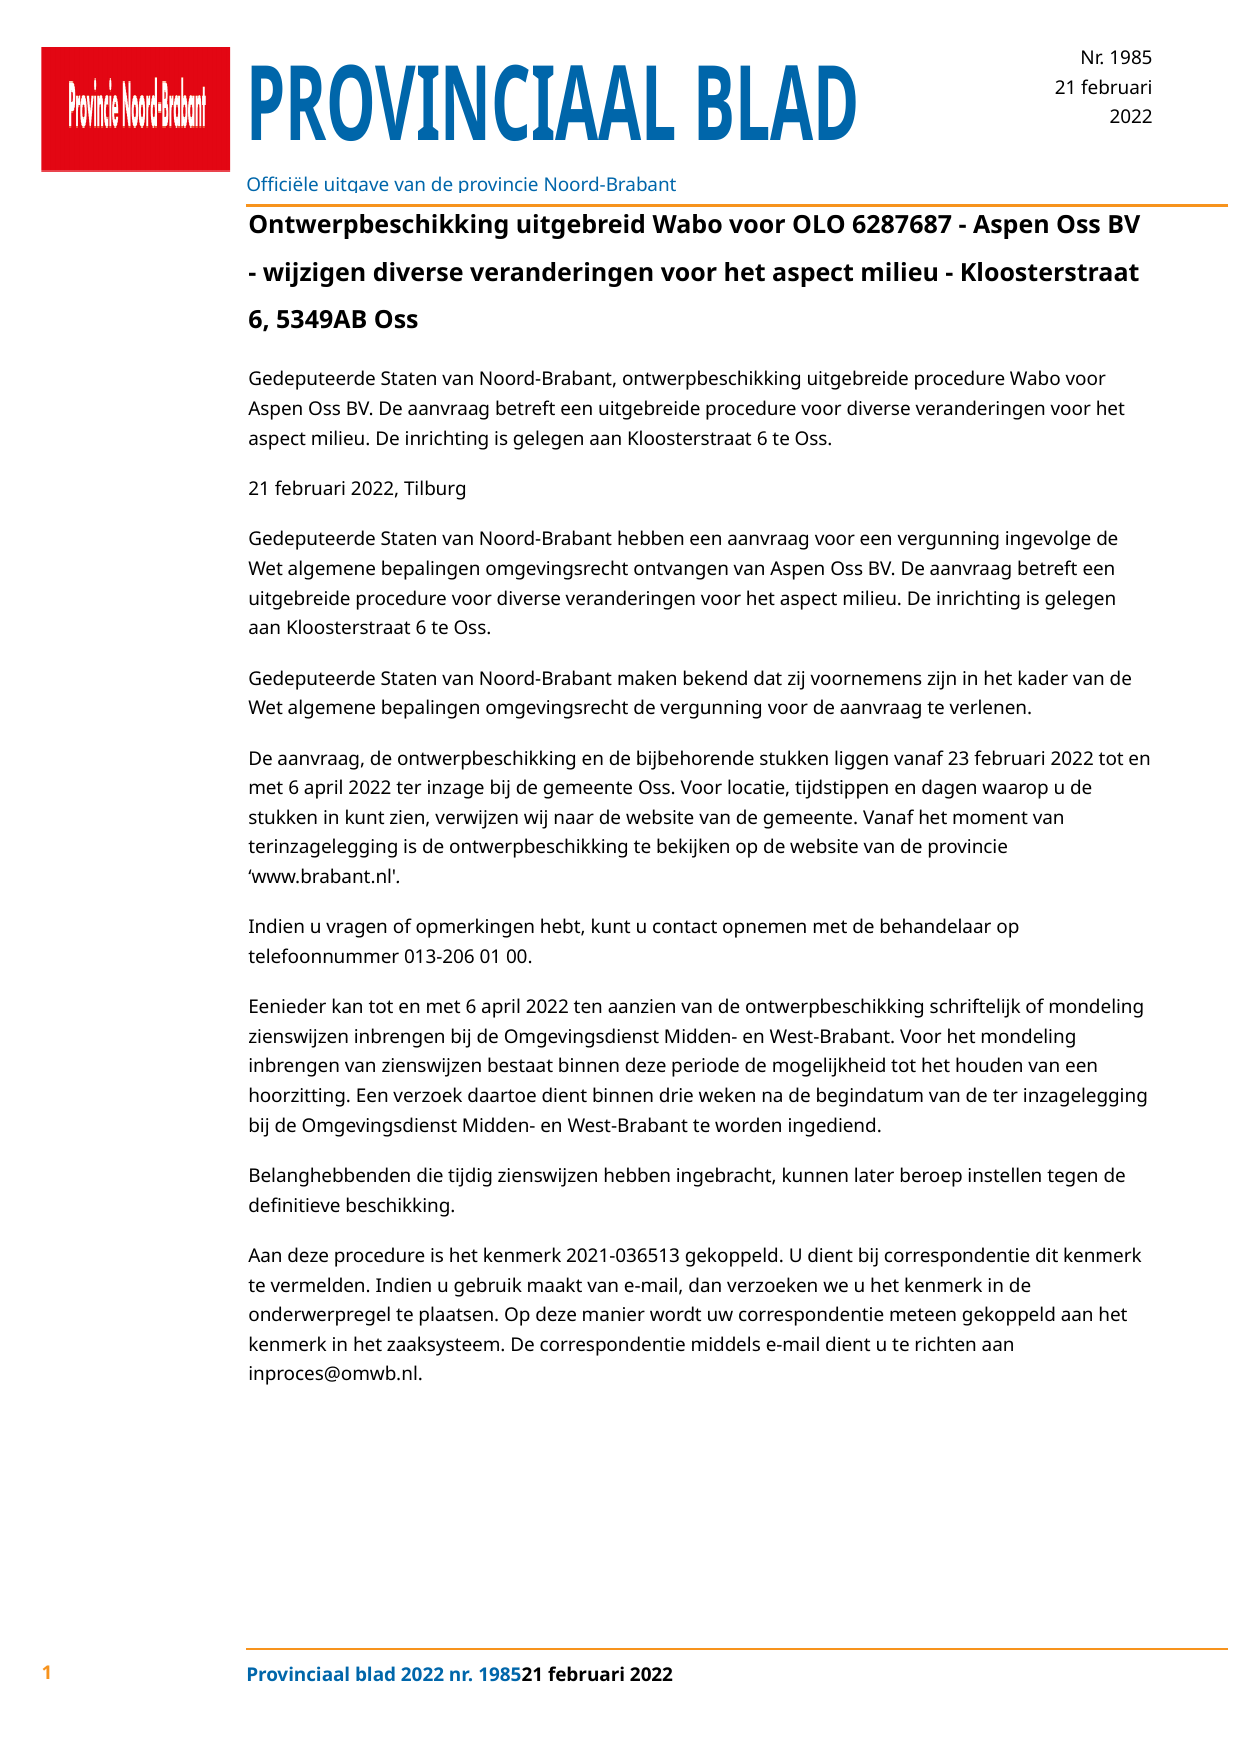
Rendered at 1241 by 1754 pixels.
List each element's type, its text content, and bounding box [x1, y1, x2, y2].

text Aan deze procedure is het kenmerk 2021-036513 gekoppeld. U dient bij correspondentie dit kenmerk te vermelden. Indien u gebruik maakt van e-mail, dan verzoeken we u het kenmerk in de onderwerpregel te plaatsen. Op deze manier wordt uw correspondentie meteen gekoppeld aan het kenmerk in het zaaksysteem. De correspondentie middels e-mail dient u te richten aan inproces@omwb.nl. [248, 1242, 1152, 1386]
text Indien u vragen of opmerkingen hebt, kunt u contact opnemen met de behandelaar op telefoonnummer 013-206 01 00. [248, 913, 1152, 969]
text Gedeputeerde Staten van Noord-Brabant, ontwerpbeschikking uitgebreide procedure Wabo voor Aspen Oss BV. De aanvraag betreft een uitgebreide procedure voor diverse veranderingen voor het aspect milieu. De inrichting is gelegen aan Kloosterstraat 6 te Oss. [248, 366, 1152, 450]
text De aanvraag, de ontwerpbeschikking en de bijbehorende stukken liggen vanaf 23 februari 2022 tot en met 6 april 2022 ter inzage bij de gemeente Oss. Voor locatie, tijdstippen en dagen waarop u de stukken in kunt zien, verwijzen wij naar de website van de gemeente. Vanaf het moment van terinzagelegging is de ontwerpbeschikking te bekijken op de website van de provincie ‘www.brabant.nl'. [248, 745, 1152, 889]
text Gedeputeerde Staten van Noord-Brabant hebben een aanvraag voor een vergunning ingevolge de Wet algemene bepalingen omgevingsrecht ontvangen van Aspen Oss BV. De aanvraag betreft een uitgebreide procedure voor diverse veranderingen voor het aspect milieu. De inrichting is gelegen aan Kloosterstraat 6 te Oss. [248, 526, 1152, 640]
text Belanghebbenden die tijdig zienswijzen hebben ingebracht, kunnen later beroep instellen tegen de definitieve beschikking. [248, 1162, 1152, 1217]
text Ontwerpbeschikking uitgebreid Wabo voor OLO 6287687 - Aspen Oss BV - wijzigen diverse veranderingen voor het aspect milieu - Kloosterstraat 6, 5349AB Oss [248, 207, 1152, 336]
text Eenieder kan tot en met 6 april 2022 ten aanzien van de ontwerpbeschikking schriftelijk of mondeling zienswijzen inbrengen bij de Omgevingsdienst Midden- en West-Brabant. Voor het mondeling inbrengen van zienswijzen bestaat binnen deze periode de mogelijkheid tot het houden van een hoorzitting. Een verzoek daartoe dient binnen drie weken na de begindatum van de ter inzagelegging bij de Omgevingsdienst Midden- en West-Brabant te worden ingediend. [248, 993, 1152, 1137]
picture [41, 47, 231, 172]
text 21 februari 2022, Tilburg [248, 475, 1152, 501]
text Gedeputeerde Staten van Noord-Brabant maken bekend dat zij voornemens zijn in het kader van de Wet algemene bepalingen omgevingsrecht de vergunning voor de aanvraag te verlenen. [248, 665, 1152, 720]
